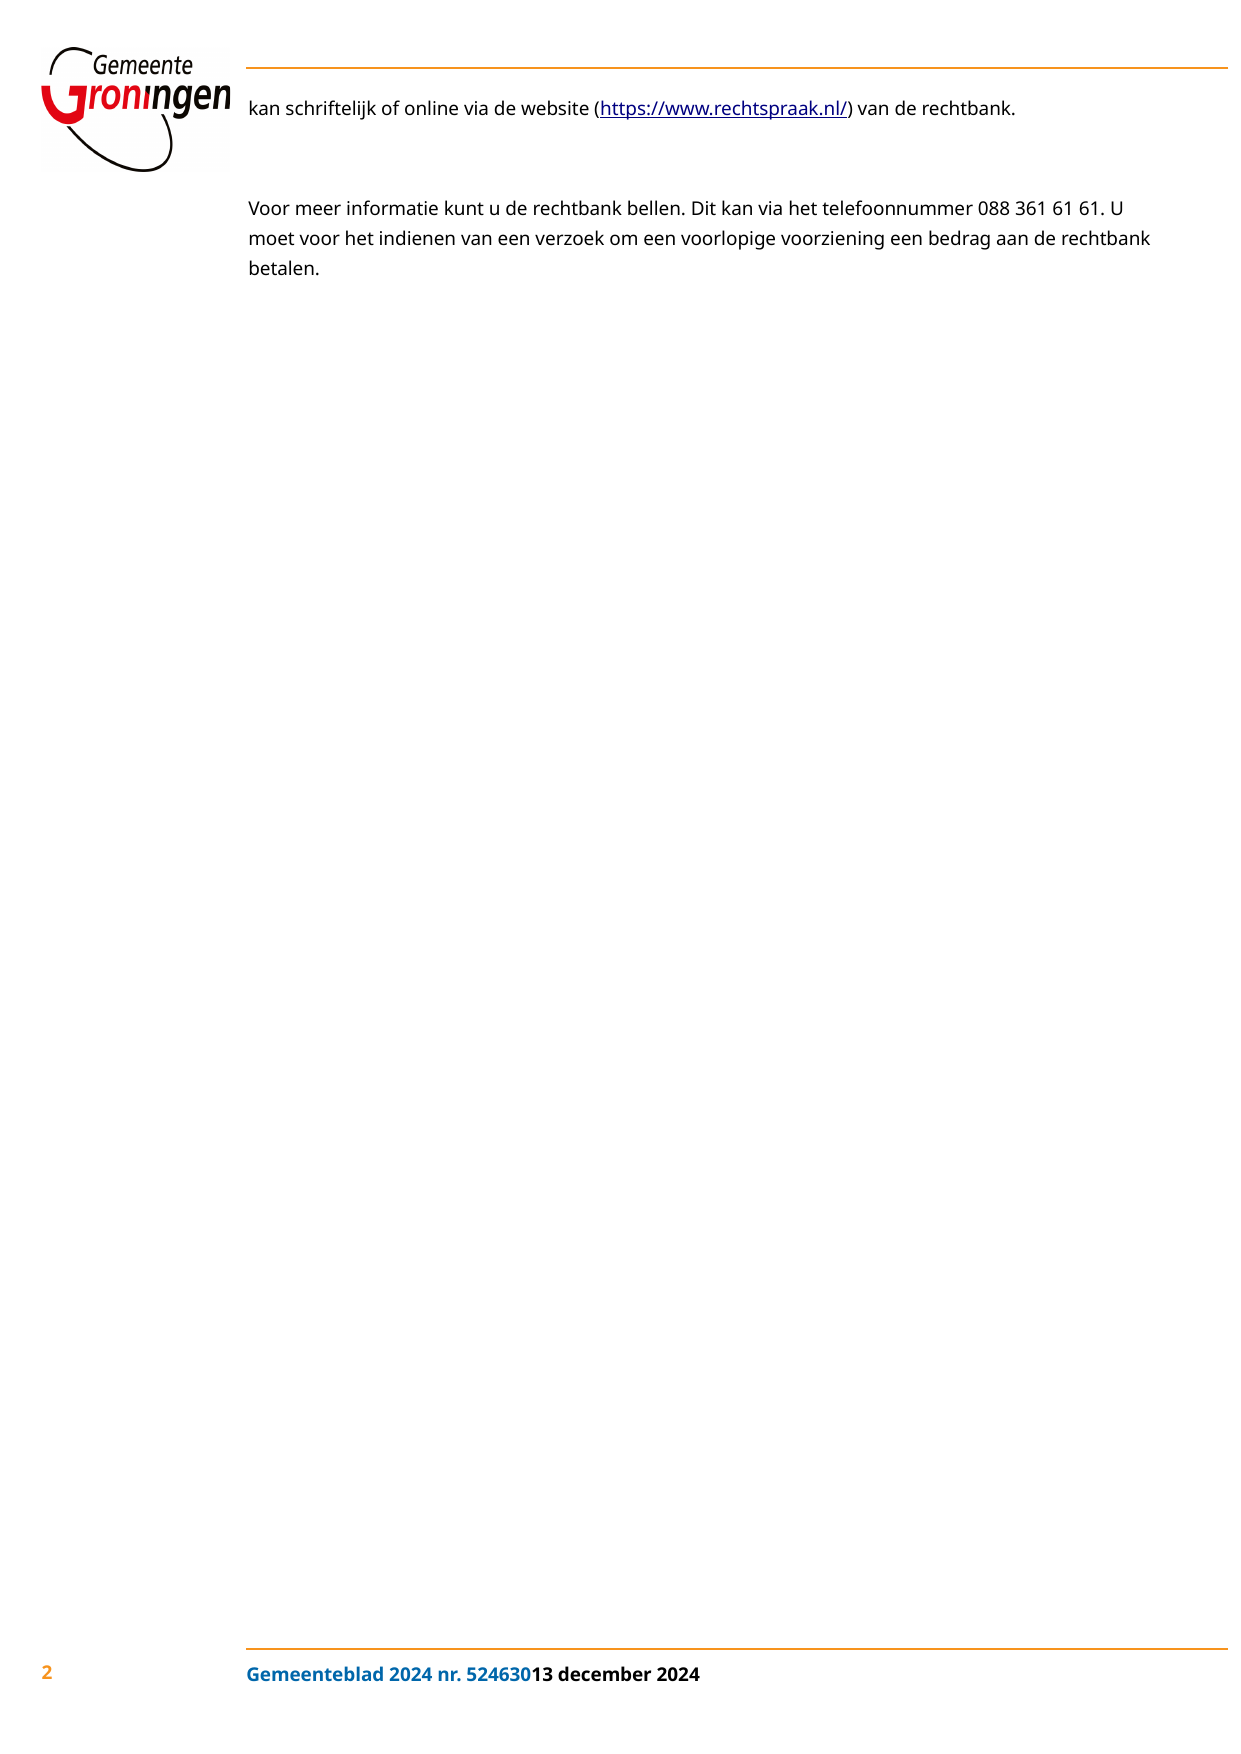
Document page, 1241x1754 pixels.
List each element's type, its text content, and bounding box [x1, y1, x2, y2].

text kan schriftelijk of online via de website (https://www.rechtspraak.nl/) van de rechtbank. [248, 95, 1152, 121]
text Voor meer informatie kunt u de rechtbank bellen. Dit kan via het telefoonnummer 088 361 61 61. U moet voor het indienen van een verzoek om een voorlopige voorziening een bedrag aan de rechtbank betalen. [248, 196, 1152, 281]
picture [41, 47, 231, 172]
